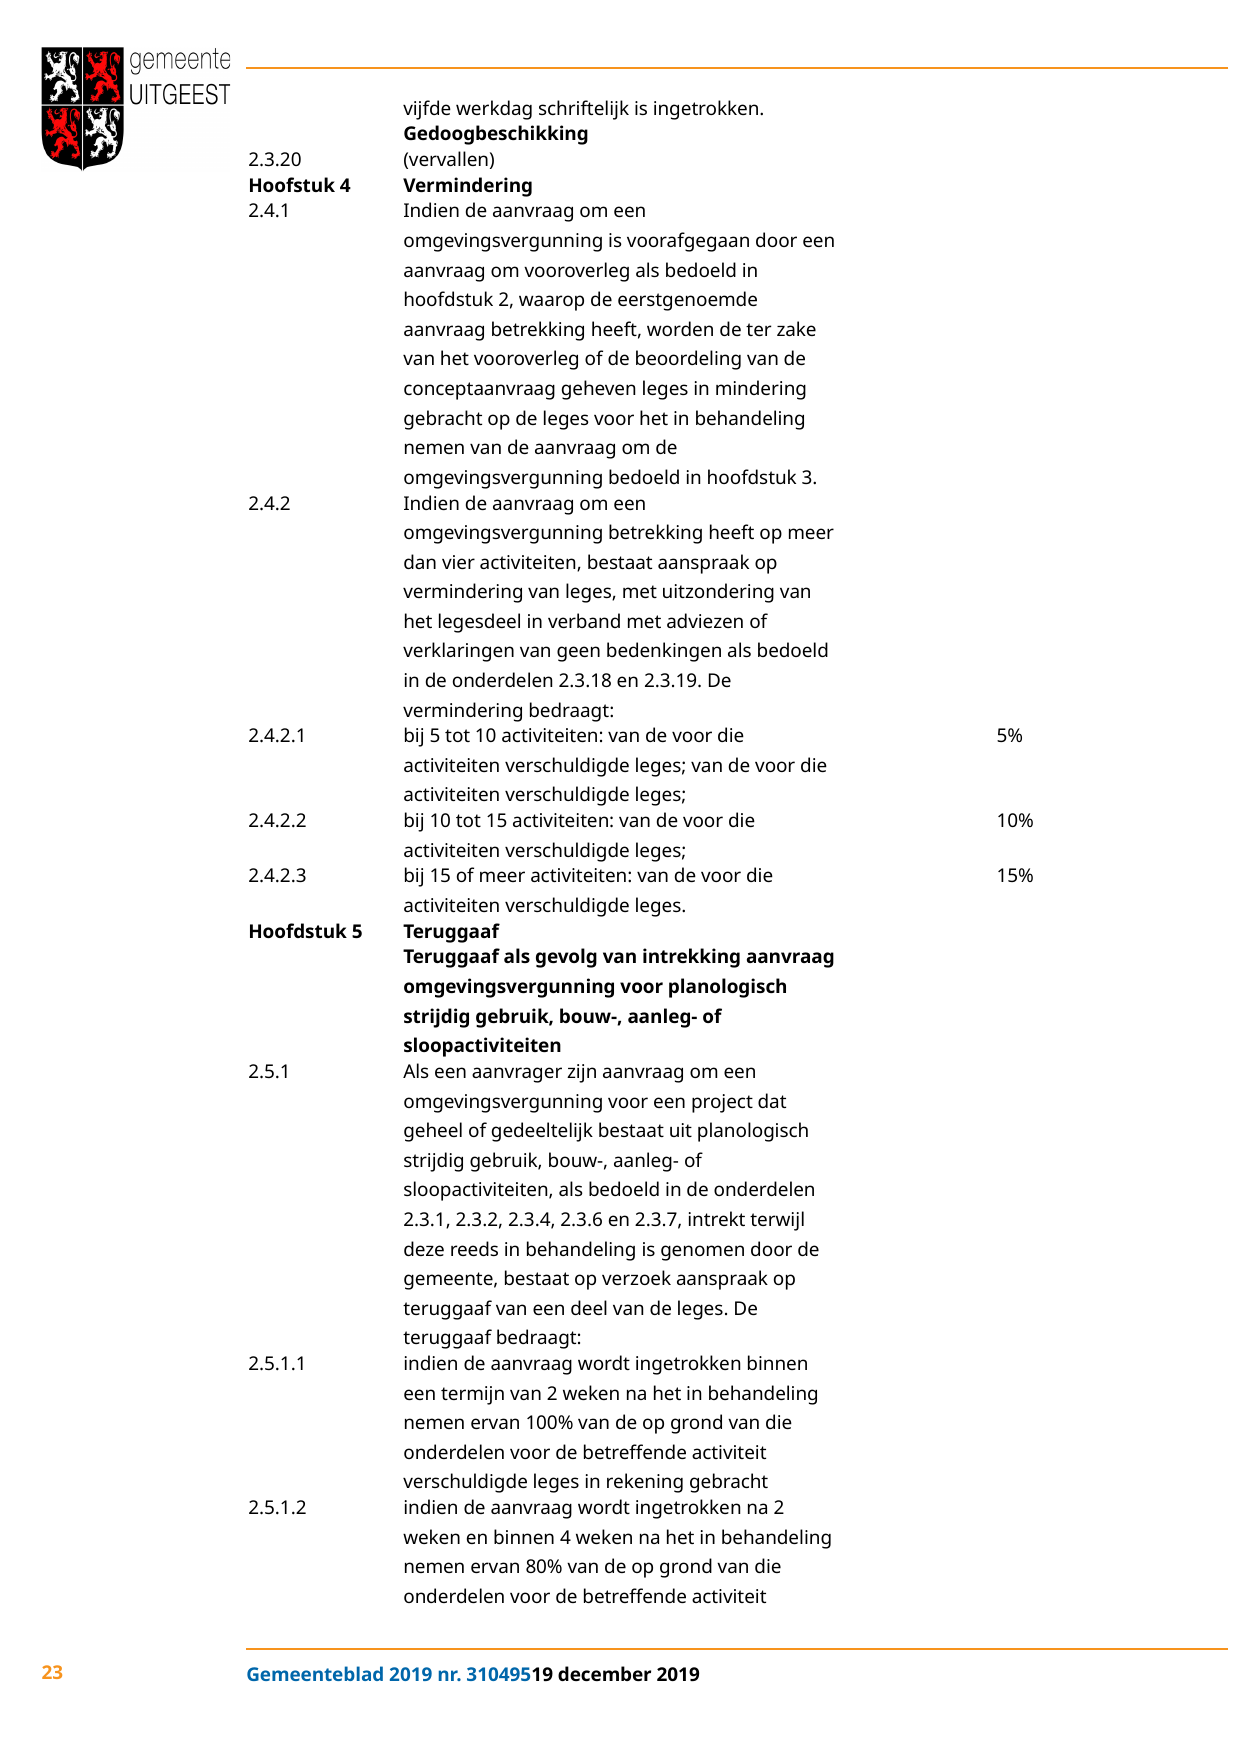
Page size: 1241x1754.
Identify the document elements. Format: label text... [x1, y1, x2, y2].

table_cell [996, 918, 1152, 944]
table_cell Gedoogbeschikking [403, 121, 841, 146]
table_cell [841, 121, 996, 146]
table_cell 10% [996, 808, 1152, 863]
table_cell Indien de aanvraag om een omgevingsvergunning betrekking heeft op meer dan vier activiteiten, bestaat aanspraak op vermindering van leges, met uitzondering van het legesdeel in verband met adviezen of verklaringen van geen bedenkingen als bedoeld in de onderdelen 2.3.18 en 2.3.19. De vermindering bedraagt: [403, 490, 841, 722]
table_cell [996, 95, 1152, 121]
table_cell Hoofstuk 4 [248, 172, 403, 198]
table_cell [996, 1058, 1152, 1350]
table_cell [996, 1494, 1152, 1609]
table_cell [841, 490, 996, 722]
table_cell Vermindering [403, 172, 841, 198]
table_cell 2.5.1.1 [248, 1350, 403, 1494]
table_cell [996, 490, 1152, 722]
table_cell 15% [996, 863, 1152, 918]
table_cell Teruggaaf als gevolg van intrekking aanvraag omgevingsvergunning voor planologisch strijdig gebruik, bouw-, aanleg- of sloopactiviteiten [403, 944, 841, 1058]
table_cell [841, 863, 996, 918]
table_cell [996, 944, 1152, 1058]
table_cell [841, 918, 996, 944]
table_cell 2.5.1.2 [248, 1494, 403, 1609]
table_cell [996, 121, 1152, 146]
table_cell [841, 1058, 996, 1350]
table_cell [841, 146, 996, 172]
table_cell Hoofdstuk 5 [248, 918, 403, 944]
table_cell bij 15 of meer activiteiten: van de voor die activiteiten verschuldigde leges. [403, 863, 841, 918]
table_cell bij 10 tot 15 activiteiten: van de voor die activiteiten verschuldigde leges; [403, 808, 841, 863]
picture [41, 47, 231, 172]
table_cell 2.4.2.2 [248, 808, 403, 863]
table_cell [841, 808, 996, 863]
table_cell [841, 95, 996, 121]
table_cell [841, 1494, 996, 1609]
table_cell (vervallen) [403, 146, 841, 172]
table_cell [996, 172, 1152, 198]
table_cell [841, 172, 996, 198]
table_cell indien de aanvraag wordt ingetrokken binnen een termijn van 2 weken na het in behandeling nemen ervan 100% van de op grond van die onderdelen voor de betreffende activiteit verschuldigde leges in rekening gebracht [403, 1350, 841, 1494]
table_cell [841, 723, 996, 807]
table_cell [841, 944, 996, 1058]
table_cell [996, 198, 1152, 490]
table_cell 2.4.2.1 [248, 723, 403, 807]
table_cell vijfde werkdag schriftelijk is ingetrokken. [403, 95, 841, 121]
table_cell [841, 198, 996, 490]
table_cell Als een aanvrager zijn aanvraag om een omgevingsvergunning voor een project dat geheel of gedeeltelijk bestaat uit planologisch strijdig gebruik, bouw-, aanleg- of sloopactiviteiten, als bedoeld in de onderdelen 2.3.1, 2.3.2, 2.3.4, 2.3.6 en 2.3.7, intrekt terwijl deze reeds in behandeling is genomen door de gemeente, bestaat op verzoek aanspraak op teruggaaf van een deel van de leges. De teruggaaf bedraagt: [403, 1058, 841, 1350]
table_cell indien de aanvraag wordt ingetrokken na 2 weken en binnen 4 weken na het in behandeling nemen ervan 80% van de op grond van die onderdelen voor de betreffende activiteit [403, 1494, 841, 1609]
table_cell [248, 121, 403, 146]
table_cell [248, 95, 403, 121]
table_cell [841, 1350, 996, 1494]
table_cell 2.5.1 [248, 1058, 403, 1350]
table_cell 2.3.20 [248, 146, 403, 172]
table_cell [248, 944, 403, 1058]
table_cell 2.4.1 [248, 198, 403, 490]
table_cell [996, 146, 1152, 172]
table_cell 2.4.2.3 [248, 863, 403, 918]
table_cell 2.4.2 [248, 490, 403, 722]
table_cell Teruggaaf [403, 918, 841, 944]
table_cell bij 5 tot 10 activiteiten: van de voor die activiteiten verschuldigde leges; van de voor die activiteiten verschuldigde leges; [403, 723, 841, 807]
table_cell [996, 1350, 1152, 1494]
table_cell 5% [996, 723, 1152, 807]
table_cell Indien de aanvraag om een omgevingsvergunning is voorafgegaan door een aanvraag om vooroverleg als bedoeld in hoofdstuk 2, waarop de eerstgenoemde aanvraag betrekking heeft, worden de ter zake van het vooroverleg of de beoordeling van de conceptaanvraag geheven leges in mindering gebracht op de leges voor het in behandeling nemen van de aanvraag om de omgevingsvergunning bedoeld in hoofdstuk 3. [403, 198, 841, 490]
